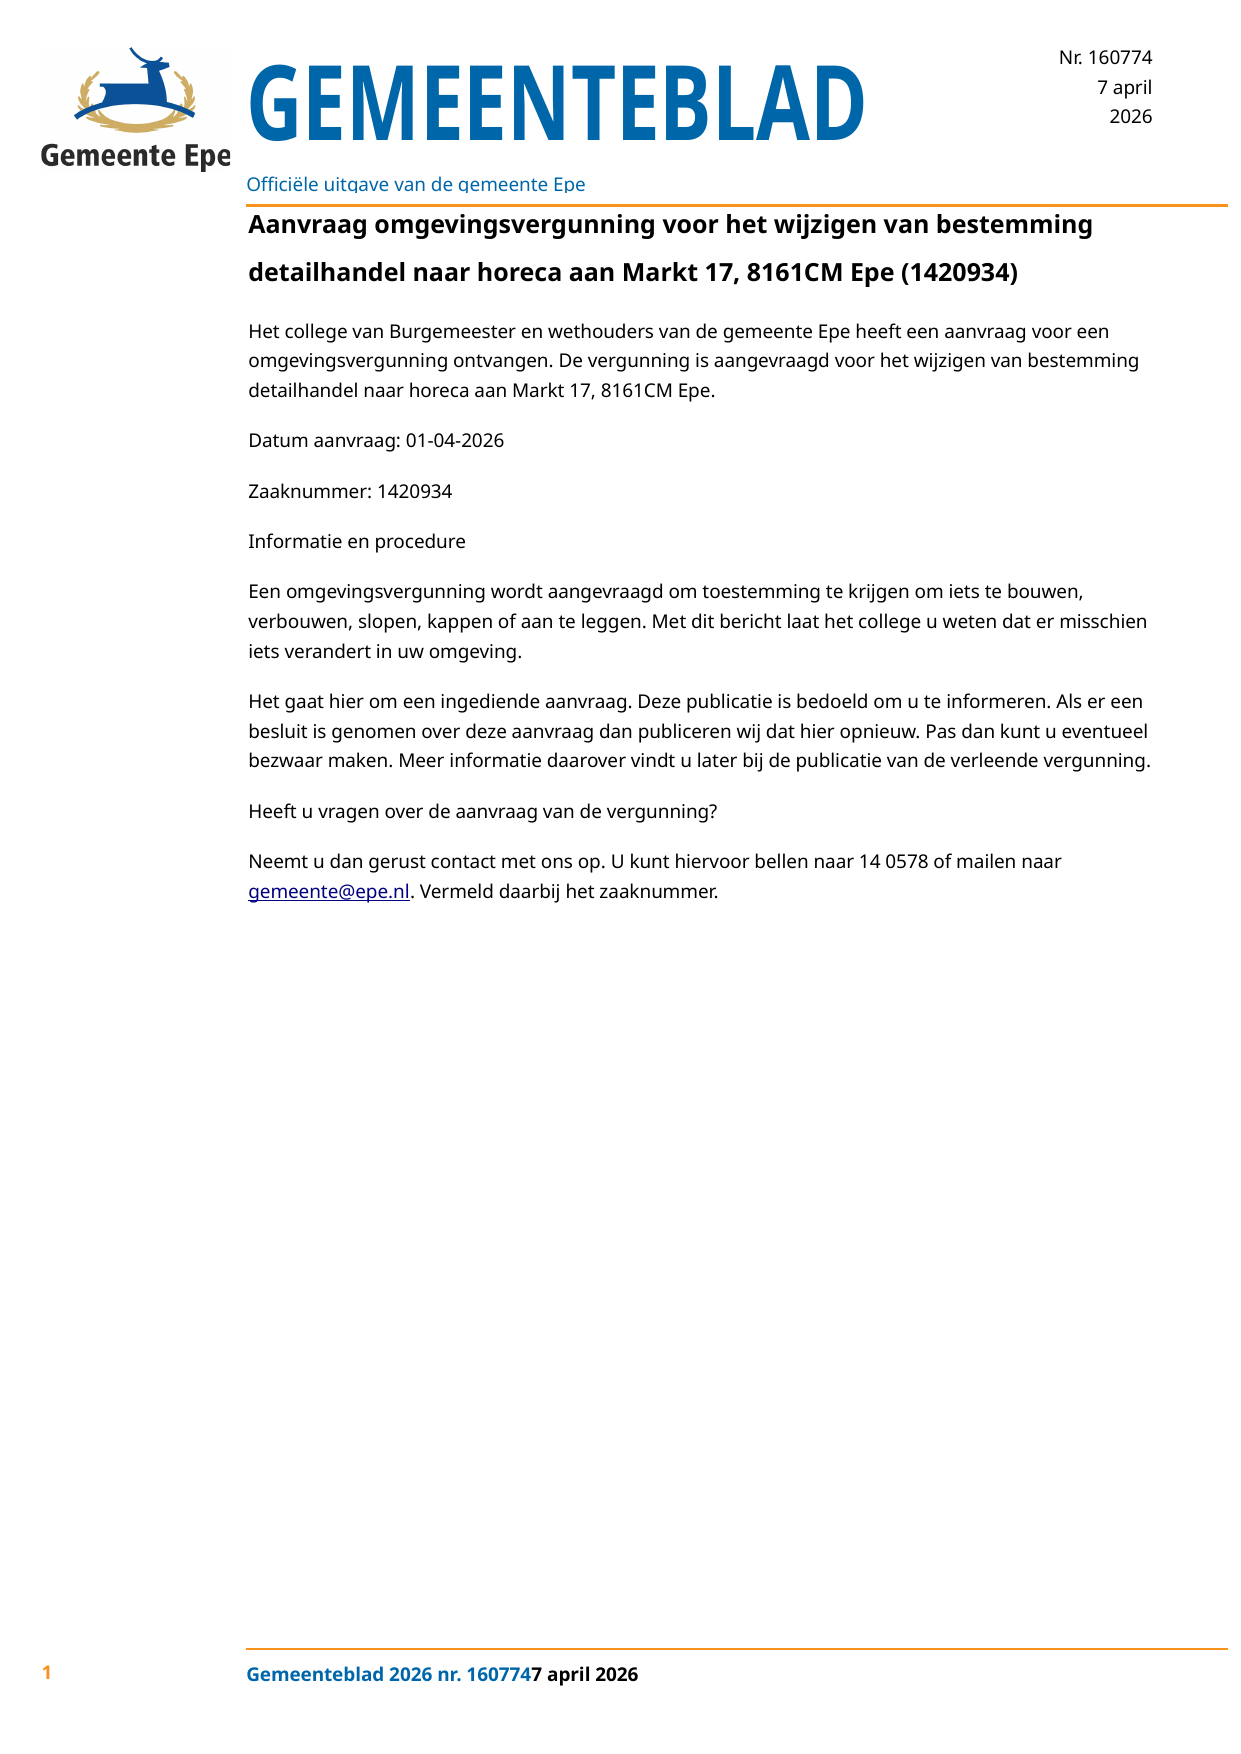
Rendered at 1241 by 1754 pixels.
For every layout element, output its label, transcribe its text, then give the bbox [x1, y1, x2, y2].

picture [41, 47, 231, 172]
text Het gaat hier om een ingediende aanvraag. Deze publicatie is bedoeld om u te informeren. Als er een besluit is genomen over deze aanvraag dan publiceren wij dat hier opnieuw. Pas dan kunt u eventueel bezwaar maken. Meer informatie daarover vindt u later bij de publicatie van de verleende vergunning. [248, 688, 1152, 773]
text Aanvraag omgevingsvergunning voor het wijzigen van bestemming detailhandel naar horeca aan Markt 17, 8161CM Epe (1420934) [248, 207, 1152, 288]
text Een omgevingsvergunning wordt aangevraagd om toestemming te krijgen om iets te bouwen, verbouwen, slopen, kappen of aan te leggen. Met dit bericht laat het college u weten dat er misschien iets verandert in uw omgeving. [248, 579, 1152, 664]
text Zaaknummer: 1420934 [248, 478, 1152, 504]
text Informatie en procedure [248, 528, 1152, 554]
text Het college van Burgemeester en wethouders van de gemeente Epe heeft een aanvraag voor een omgevingsvergunning ontvangen. De vergunning is aangevraagd voor het wijzigen van bestemming detailhandel naar horeca aan Markt 17, 8161CM Epe. [248, 318, 1152, 403]
text Heeft u vragen over de aanvraag van de vergunning? [248, 798, 1152, 824]
text Neemt u dan gerust contact met ons op. U kunt hiervoor bellen naar 14 0578 of mailen naar gemeente@epe.nl. Vermeld daarbij het zaaknummer. [248, 848, 1152, 904]
text Datum aanvraag: 01-04-2026 [248, 427, 1152, 453]
